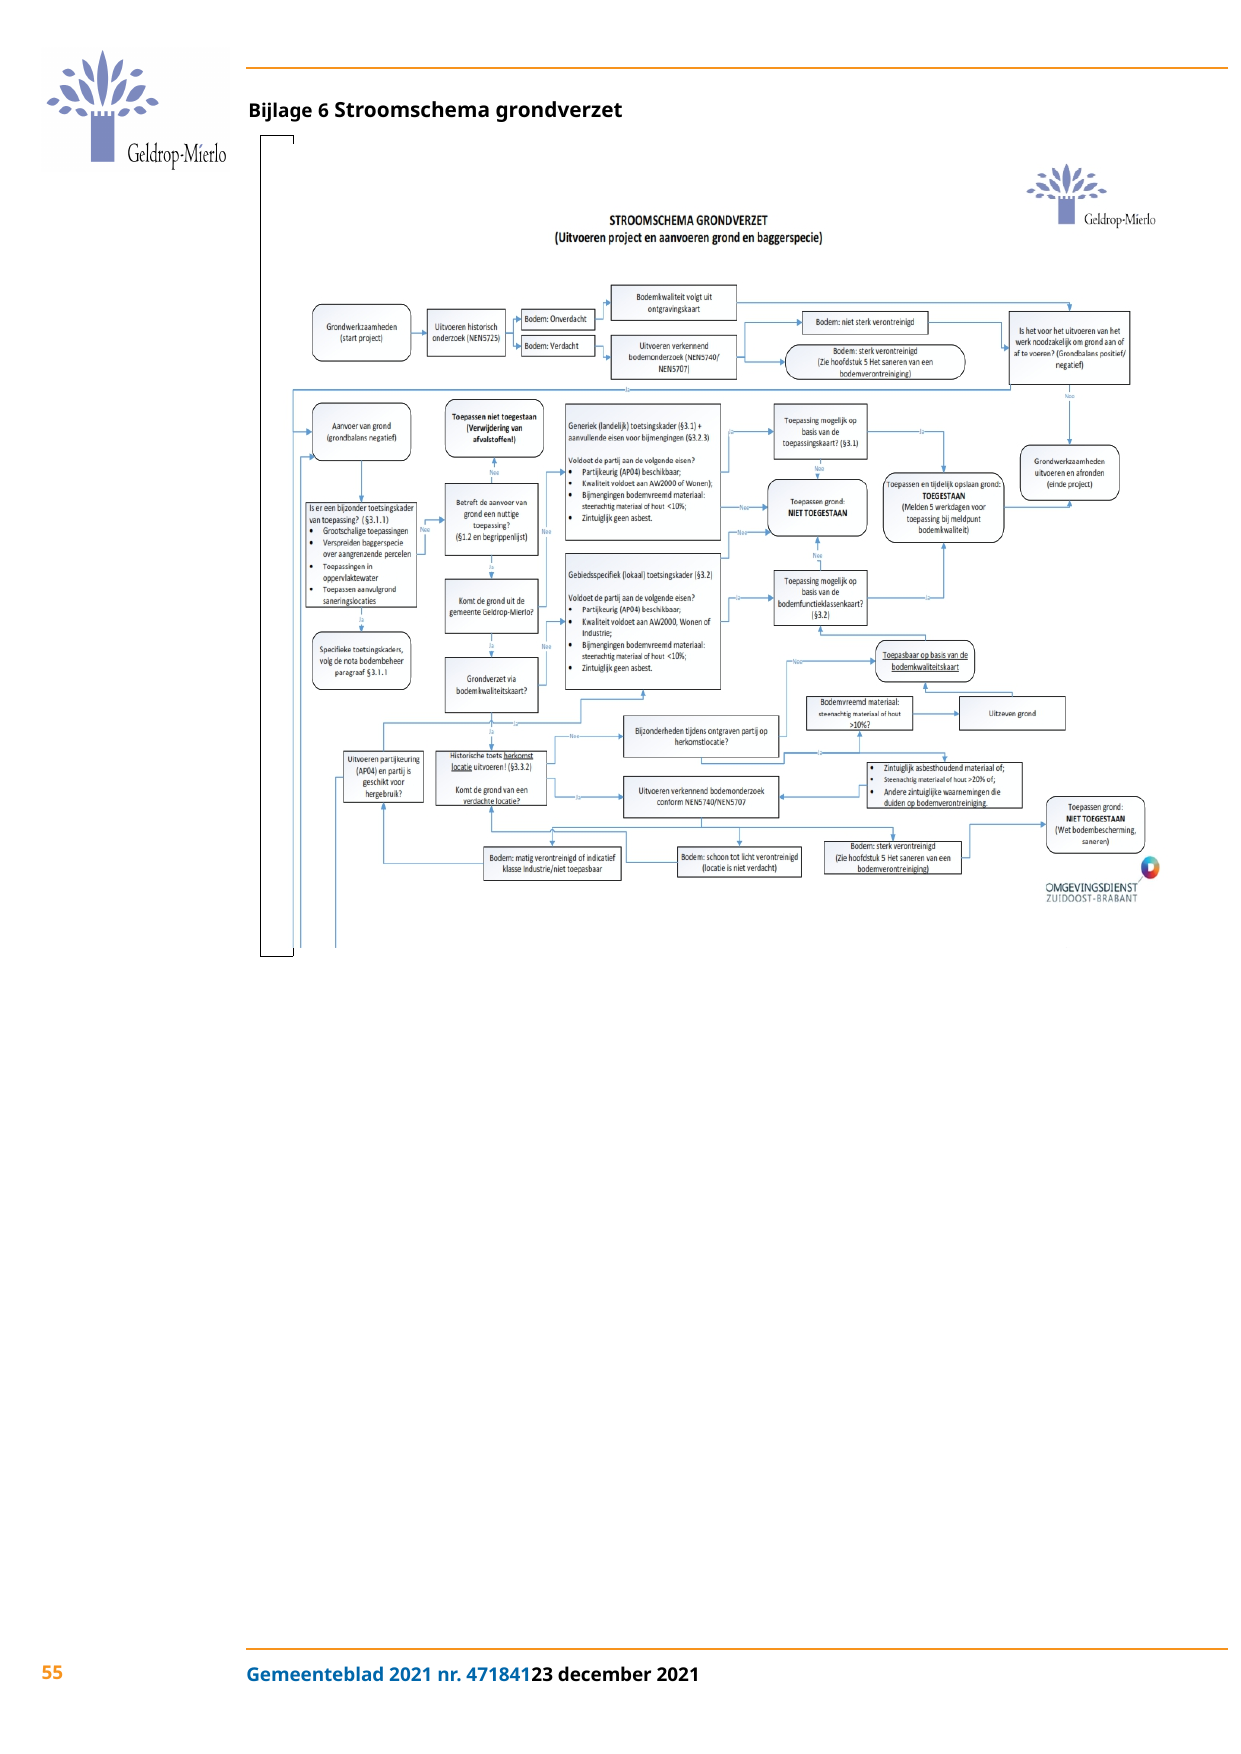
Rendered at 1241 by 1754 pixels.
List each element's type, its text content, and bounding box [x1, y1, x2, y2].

picture [268, 144, 1173, 948]
picture [41, 47, 231, 172]
text Bijlage 6 Stroomschema grondverzet [248, 95, 1152, 123]
